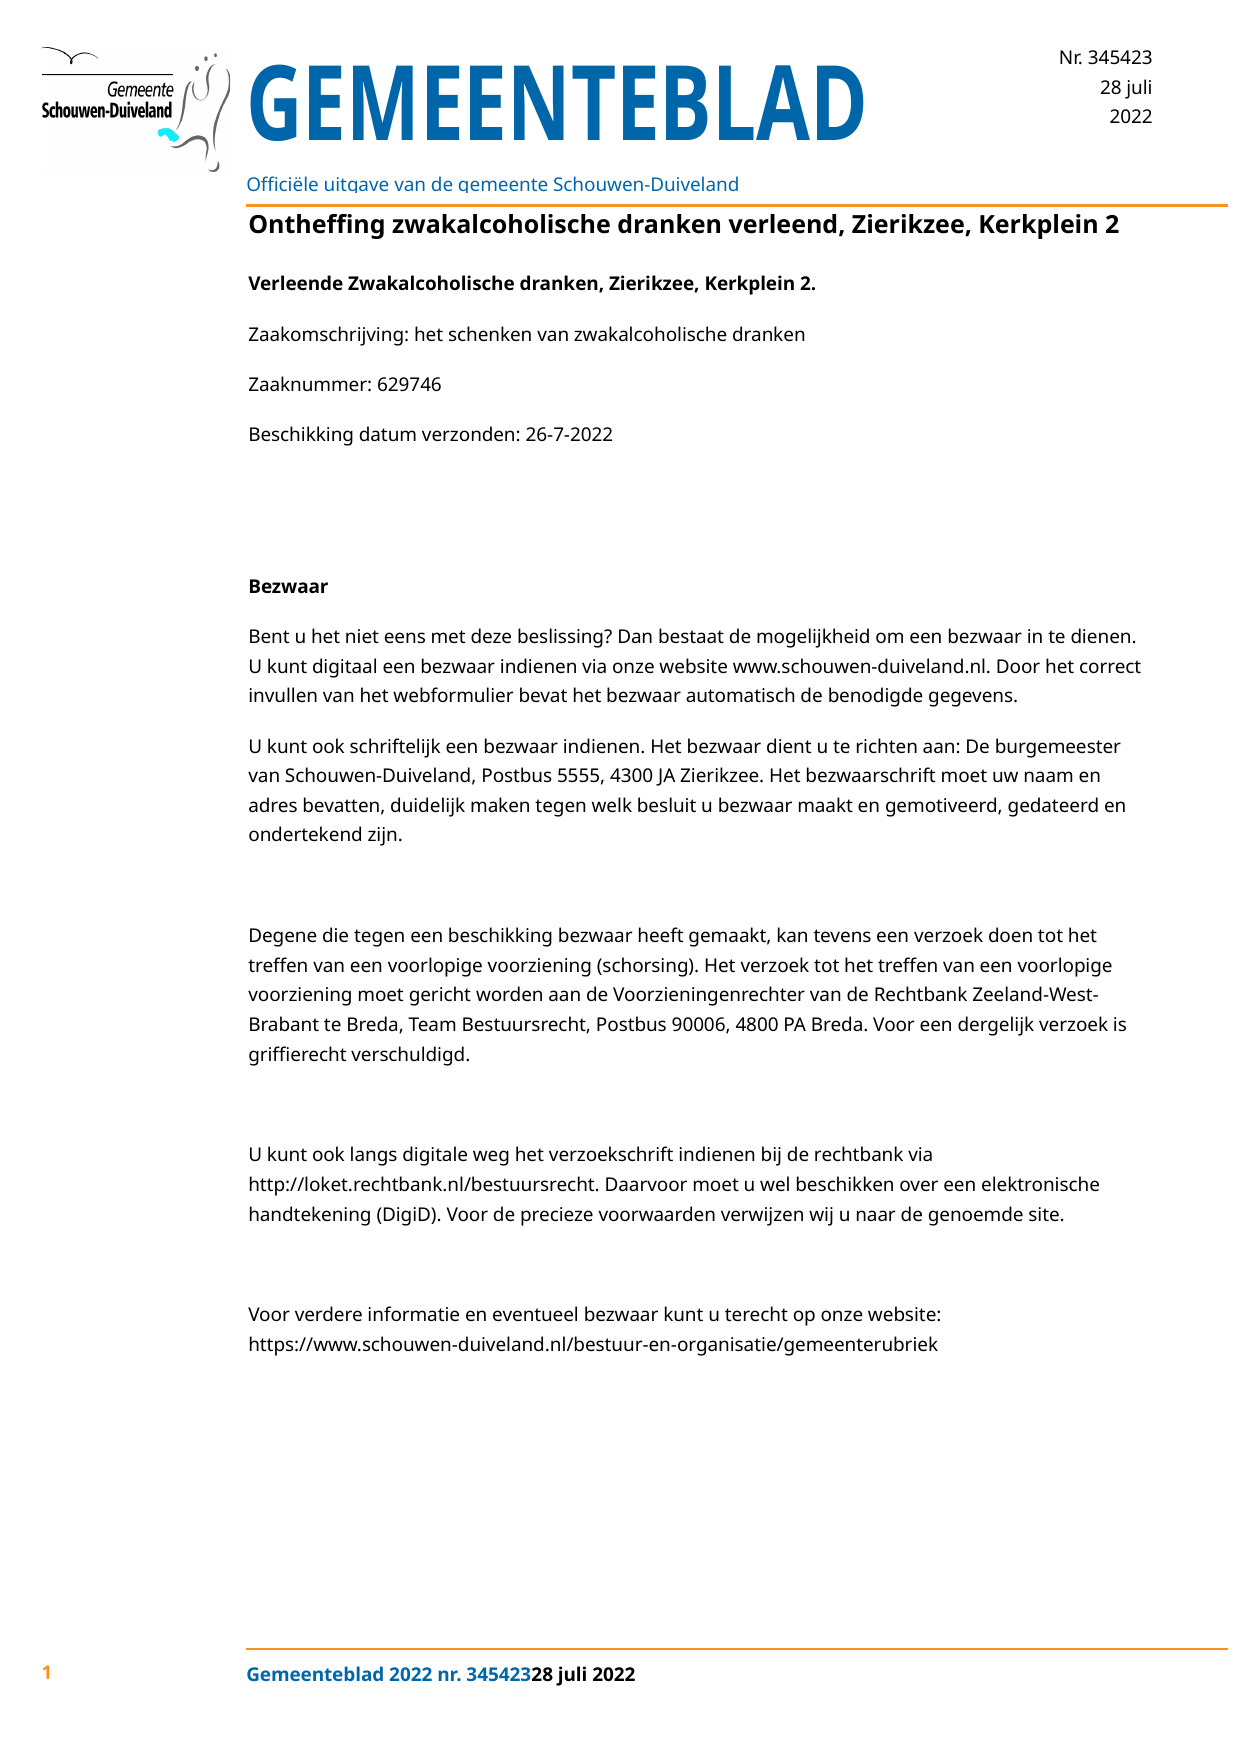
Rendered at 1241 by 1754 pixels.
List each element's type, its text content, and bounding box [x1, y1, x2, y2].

text Bent u het niet eens met deze beslissing? Dan bestaat de mogelijkheid om een bezwaar in te dienen. U kunt digitaal een bezwaar indienen via onze website www.schouwen-duiveland.nl. Door het correct invullen van het webformulier bevat het bezwaar automatisch de benodigde gegevens. [248, 623, 1152, 708]
text Voor verdere informatie en eventueel bezwaar kunt u terecht op onze website: https://www.schouwen-duiveland.nl/bestuur-en-organisatie/gemeenterubriek [248, 1302, 1152, 1357]
text Beschikking datum verzonden: 26-7-2022 [248, 422, 1152, 447]
text Bezwaar [248, 573, 1152, 598]
text Verleende Zwakalcoholische dranken, Zierikzee, Kerkplein 2. [248, 270, 1152, 296]
text Zaakomschrijving: het schenken van zwakalcoholische dranken [248, 321, 1152, 346]
text Degene die tegen een beschikking bezwaar heeft gemaakt, kan tevens een verzoek doen tot het treffen van een voorlopige voorziening (schorsing). Het verzoek tot het treffen van een voorlopige voorziening moet gericht worden aan de Voorzieningenrechter van de Rechtbank Zeeland-West-Brabant te Breda, Team Bestuursrecht, Postbus 90006, 4800 PA Breda. Voor een dergelijk verzoek is griffierecht verschuldigd. [248, 922, 1152, 1066]
text Ontheffing zwakalcoholische dranken verleend, Zierikzee, Kerkplein 2 [248, 207, 1152, 241]
text U kunt ook schriftelijk een bezwaar indienen. Het bezwaar dient u te richten aan: De burgemeester van Schouwen-Duiveland, Postbus 5555, 4300 JA Zierikzee. Het bezwaarschrift moet uw naam en adres bevatten, duidelijk maken tegen welk besluit u bezwaar maakt en gemotiveerd, gedateerd en ondertekend zijn. [248, 733, 1152, 847]
text Zaaknummer: 629746 [248, 371, 1152, 397]
text U kunt ook langs digitale weg het verzoekschrift indienen bij de rechtbank via http://loket.rechtbank.nl/bestuursrecht. Daarvoor moet u wel beschikken over een elektronische handtekening (DigiD). Voor de precieze voorwaarden verwijzen wij u naar de genoemde site. [248, 1142, 1152, 1226]
picture [41, 47, 231, 172]
